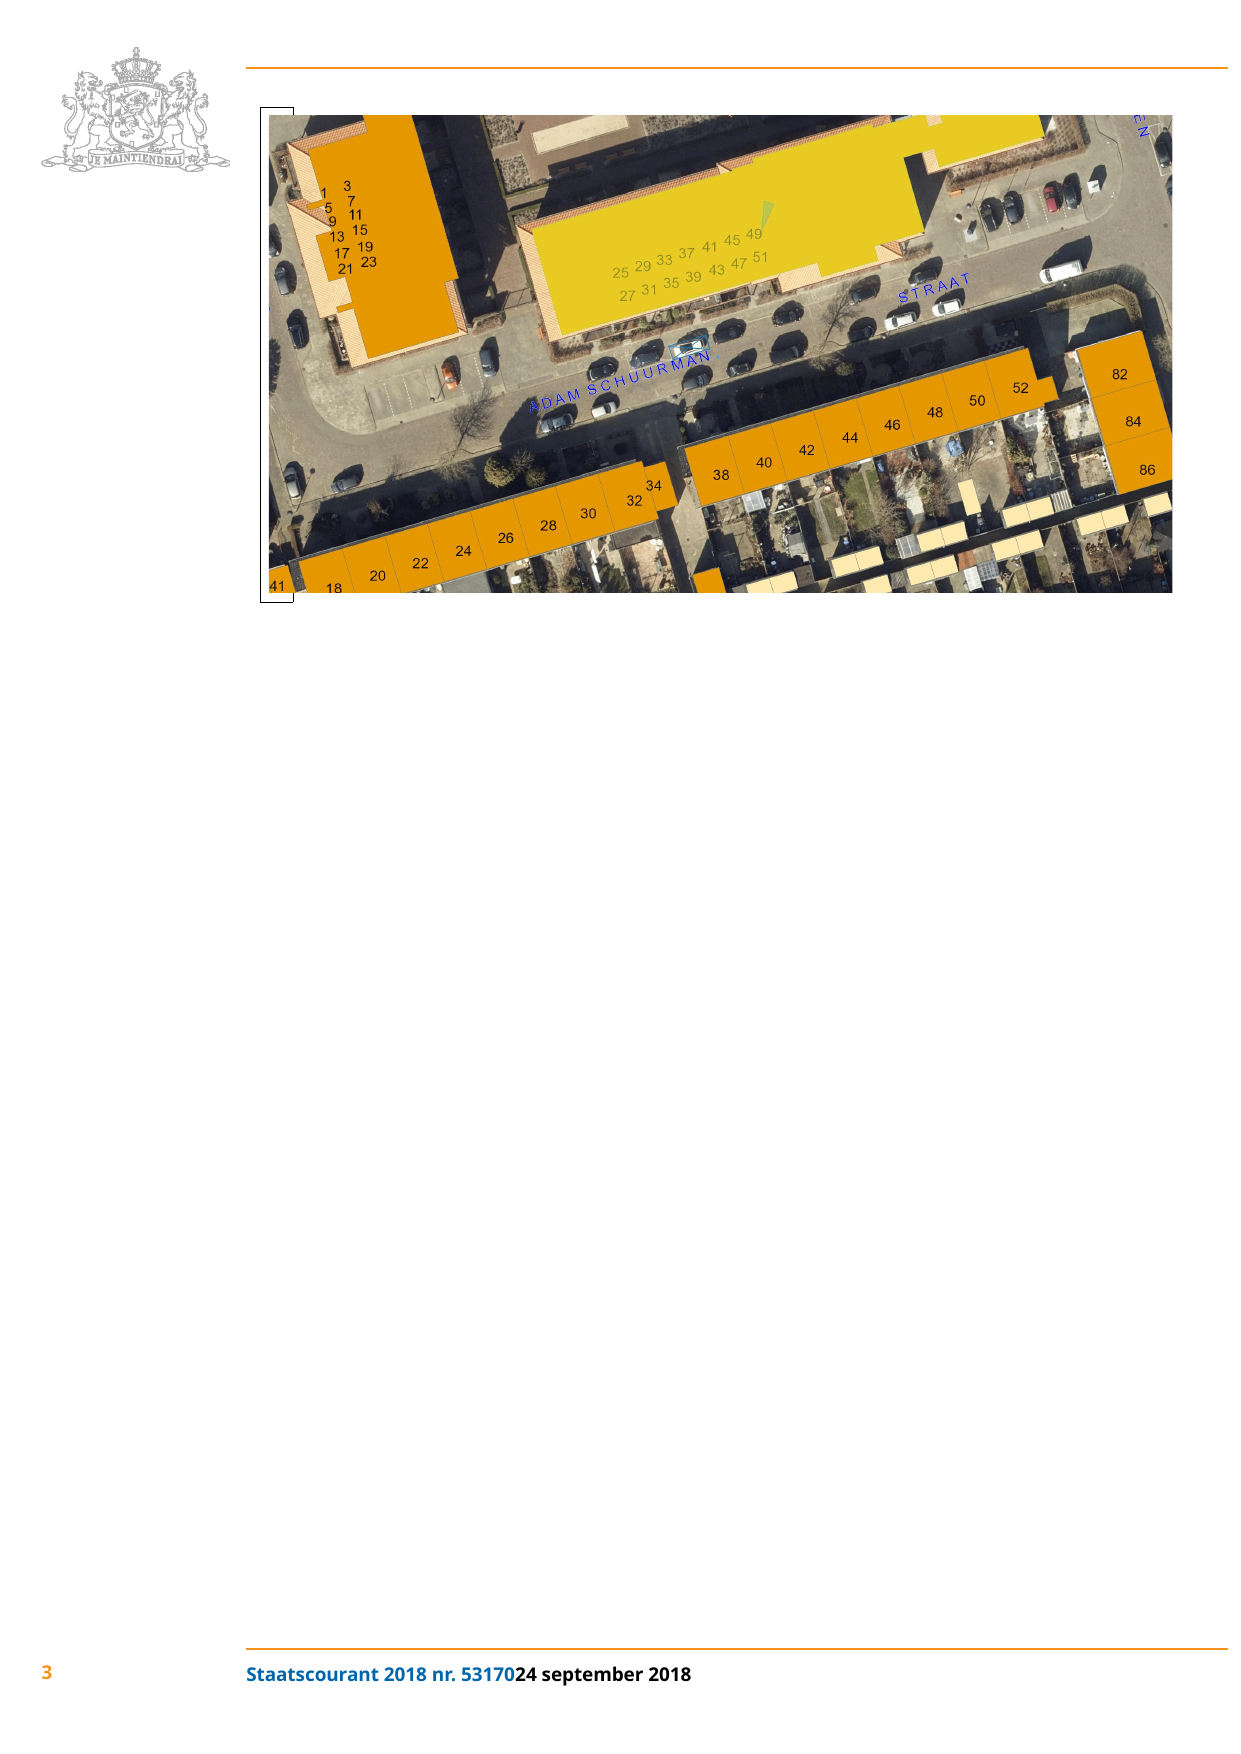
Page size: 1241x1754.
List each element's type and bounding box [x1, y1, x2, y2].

picture [268, 115, 1173, 593]
picture [41, 47, 231, 172]
